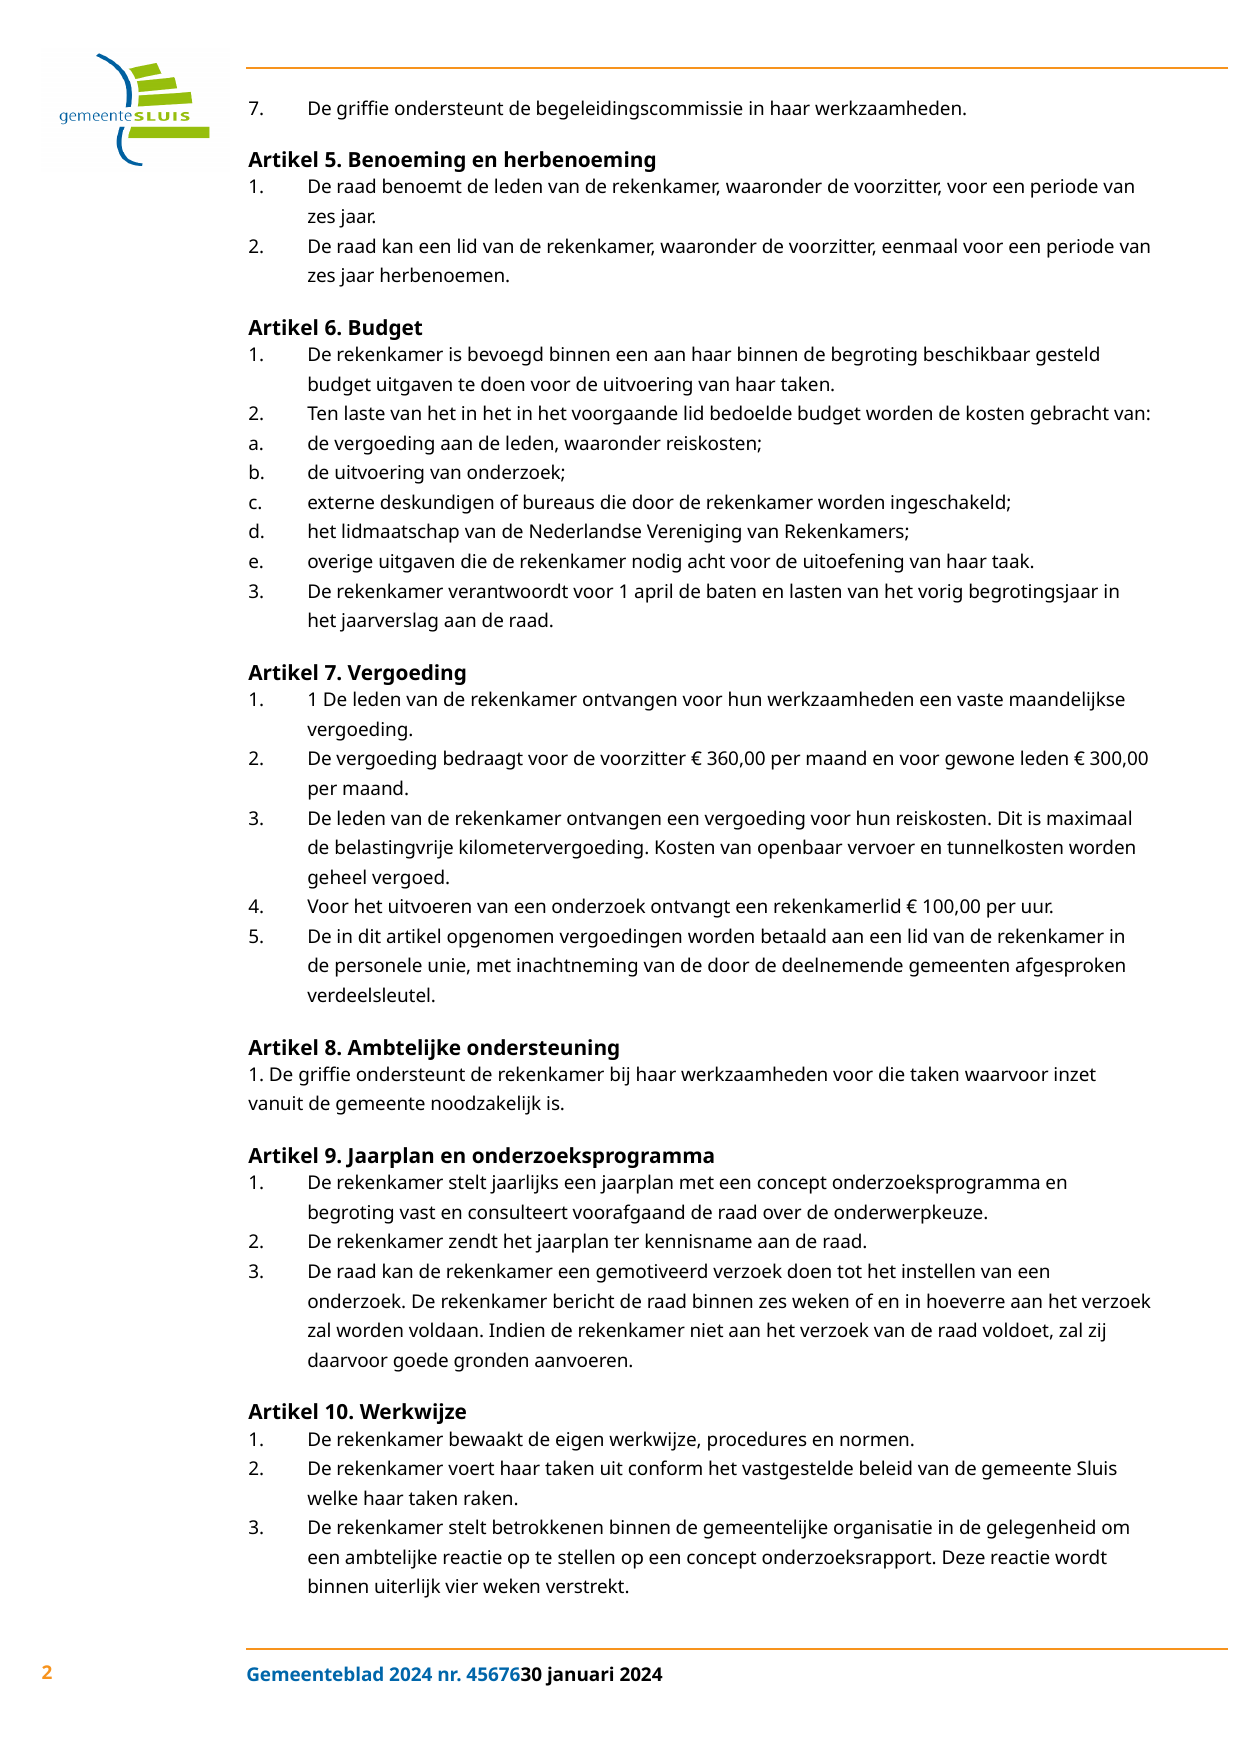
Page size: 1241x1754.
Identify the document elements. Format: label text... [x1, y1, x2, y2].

text 1. De griffie ondersteunt de rekenkamer bij haar werkzaamheden voor die taken waarvoor inzet vanuit de gemeente noodzakelijk is. [248, 1061, 1152, 1116]
list externe deskundigen of bureaus die door de rekenkamer worden ingeschakeld; [248, 489, 1152, 515]
list De raad kan de rekenkamer een gemotiveerd verzoek doen tot het instellen van een onderzoek. De rekenkamer bericht de raad binnen zes weken of en in hoeverre aan het verzoek zal worden voldaan. Indien de rekenkamer niet aan het verzoek van de raad voldoet, zal zij daarvoor goede gronden aanvoeren. [248, 1258, 1152, 1373]
list De rekenkamer is bevoegd binnen een aan haar binnen de begroting beschikbaar gesteld budget uitgaven te doen voor de uitvoering van haar taken. [248, 341, 1152, 397]
text Artikel 8. Ambtelijke ondersteuning [248, 1033, 1152, 1061]
list Voor het uitvoeren van een onderzoek ontvangt een rekenkamerlid € 100,00 per uur. [248, 893, 1152, 919]
list De rekenkamer verantwoordt voor 1 april de baten en lasten van het vorig begrotingsjaar in het jaarverslag aan de raad. [248, 578, 1152, 633]
list het lidmaatschap van de Nederlandse Vereniging van Rekenkamers; [248, 519, 1152, 544]
text Artikel 6. Budget [248, 313, 1152, 341]
text Artikel 9. Jaarplan en onderzoeksprogramma [248, 1141, 1152, 1169]
text Artikel 5. Benoeming en herbenoeming [248, 145, 1152, 174]
list 1 De leden van de rekenkamer ontvangen voor hun werkzaamheden een vaste maandelijkse vergoeding. [248, 686, 1152, 742]
list De rekenkamer zendt het jaarplan ter kennisname aan de raad. [248, 1229, 1152, 1254]
list De rekenkamer stelt betrokkenen binnen de gemeentelijke organisatie in de gelegenheid om een ambtelijke reactie op te stellen op een concept onderzoeksrapport. Deze reactie wordt binnen uiterlijk vier weken verstrekt. [248, 1514, 1152, 1599]
list De vergoeding bedraagt voor de voorzitter € 360,00 per maand en voor gewone leden € 300,00 per maand. [248, 746, 1152, 801]
list overige uitgaven die de rekenkamer nodig acht voor de uitoefening van haar taak. [248, 548, 1152, 574]
list Ten laste van het in het in het voorgaande lid bedoelde budget worden de kosten gebracht van: [248, 400, 1152, 426]
list de uitvoering van onderzoek; [248, 459, 1152, 485]
list De griffie ondersteunt de begeleidingscommissie in haar werkzaamheden. [248, 95, 1152, 121]
text Artikel 7. Vergoeding [248, 658, 1152, 686]
list De in dit artikel opgenomen vergoedingen worden betaald aan een lid van de rekenkamer in de personele unie, met inachtneming van de door de deelnemende gemeenten afgesproken verdeelsleutel. [248, 923, 1152, 1008]
list De raad kan een lid van de rekenkamer, waaronder de voorzitter, eenmaal voor een periode van zes jaar herbenoemen. [248, 233, 1152, 288]
list De leden van de rekenkamer ontvangen een vergoeding voor hun reiskosten. Dit is maximaal de belastingvrije kilometervergoeding. Kosten van openbaar vervoer en tunnelkosten worden geheel vergoed. [248, 805, 1152, 889]
list De rekenkamer bewaakt de eigen werkwijze, procedures en normen. [248, 1426, 1152, 1452]
picture [41, 47, 231, 172]
list de vergoeding aan de leden, waaronder reiskosten; [248, 430, 1152, 456]
list De rekenkamer stelt jaarlijks een jaarplan met een concept onderzoeksprogramma en begroting vast en consulteert voorafgaand de raad over de onderwerpkeuze. [248, 1169, 1152, 1225]
list De rekenkamer voert haar taken uit conform het vastgestelde beleid van de gemeente Sluis welke haar taken raken. [248, 1455, 1152, 1511]
list De raad benoemt de leden van de rekenkamer, waaronder de voorzitter, voor een periode van zes jaar. [248, 174, 1152, 229]
text Artikel 10. Werkwijze [248, 1397, 1152, 1426]
